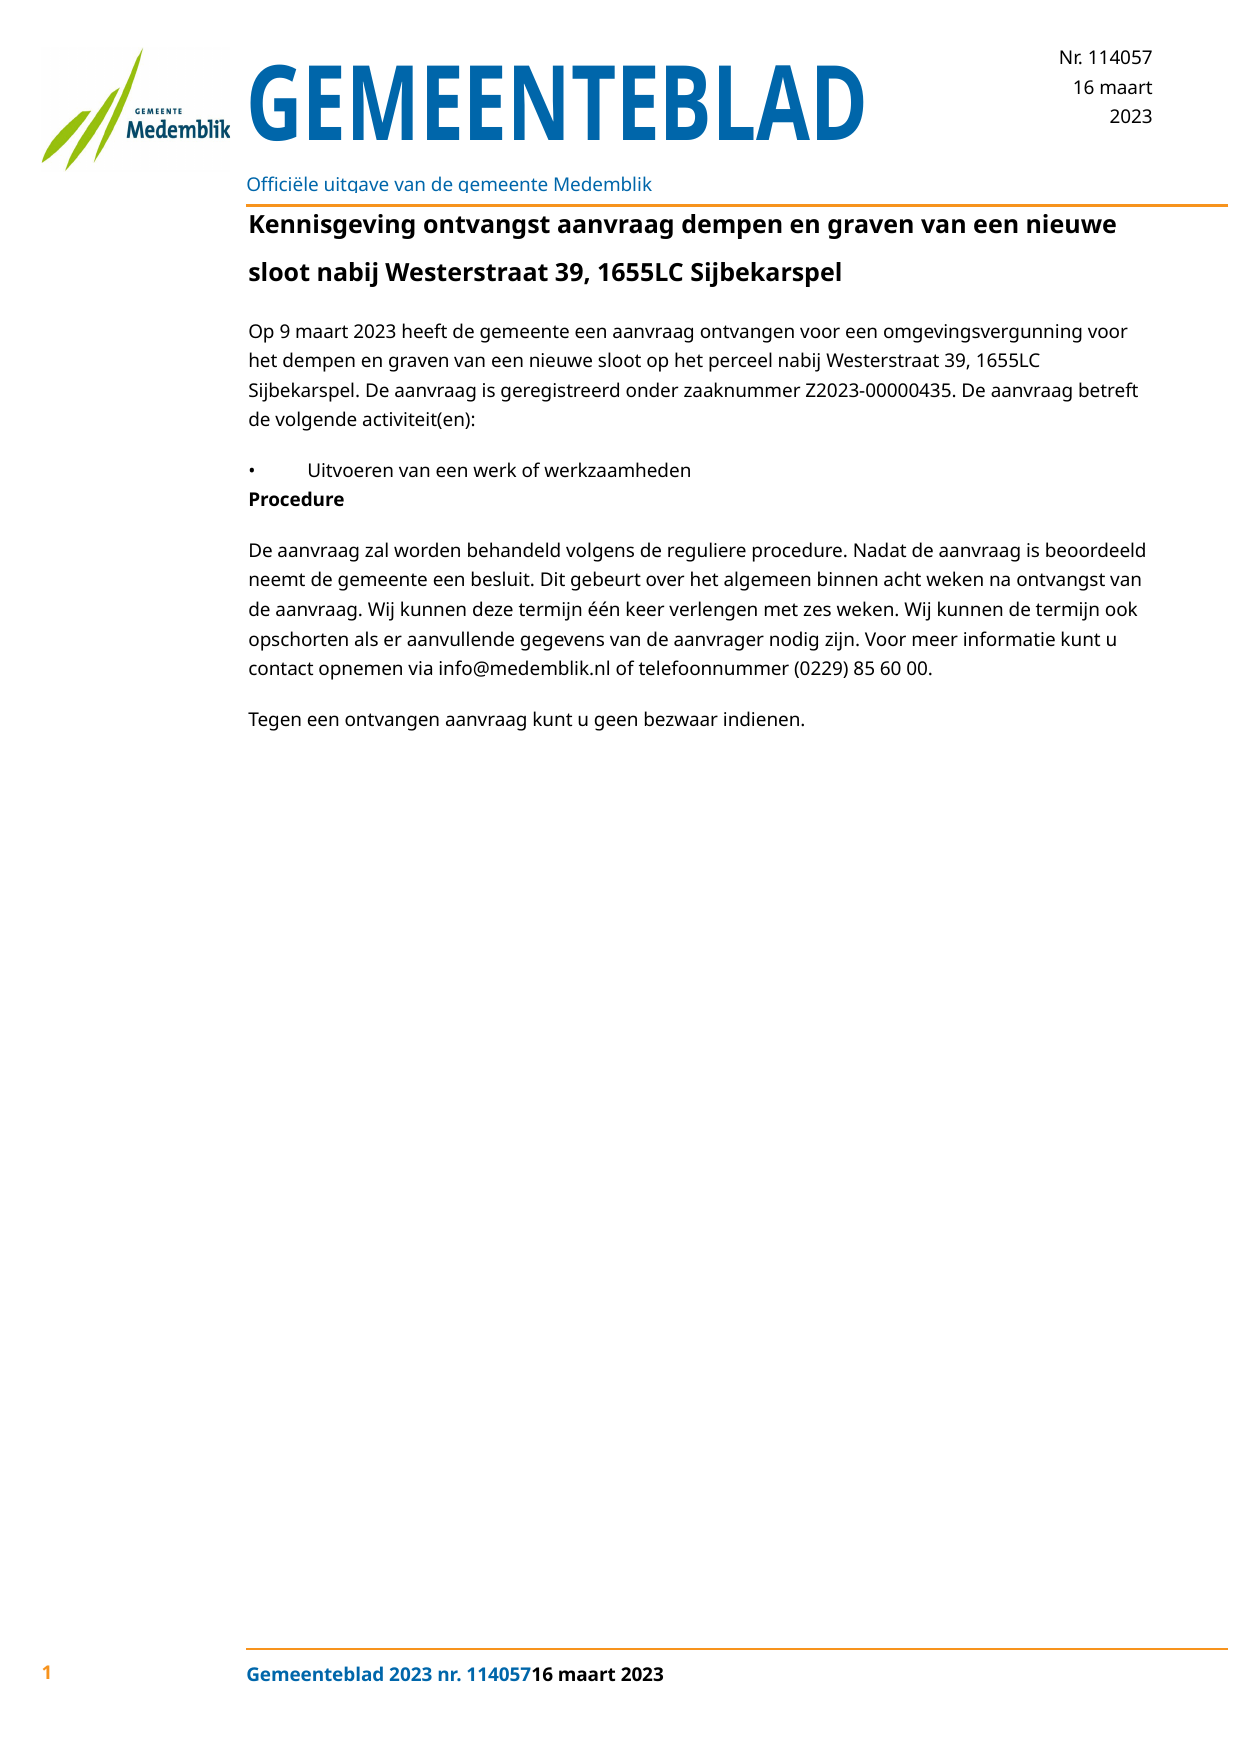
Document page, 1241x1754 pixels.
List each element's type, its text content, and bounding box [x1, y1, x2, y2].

list Uitvoeren van een werk of werkzaamheden [248, 457, 1152, 483]
text Kennisgeving ontvangst aanvraag dempen en graven van een nieuwe sloot nabij Westerstraat 39, 1655LC Sijbekarspel [248, 207, 1152, 288]
text Op 9 maart 2023 heeft de gemeente een aanvraag ontvangen voor een omgevingsvergunning voor het dempen en graven van een nieuwe sloot op het perceel nabij Westerstraat 39, 1655LC Sijbekarspel. De aanvraag is geregistreerd onder zaaknummer Z2023-00000435. De aanvraag betreft de volgende activiteit(en): [248, 318, 1152, 432]
picture [41, 47, 231, 172]
text De aanvraag zal worden behandeld volgens de reguliere procedure. Nadat de aanvraag is beoordeeld neemt de gemeente een besluit. Dit gebeurt over het algemeen binnen acht weken na ontvangst van de aanvraag. Wij kunnen deze termijn één keer verlengen met zes weken. Wij kunnen de termijn ook opschorten als er aanvullende gegevens van de aanvrager nodig zijn. Voor meer informatie kunt u contact opnemen via info@medemblik.nl of telefoonnummer (0229) 85 60 00. [248, 537, 1152, 681]
text Tegen een ontvangen aanvraag kunt u geen bezwaar indienen. [248, 706, 1152, 732]
text Procedure [248, 487, 1152, 512]
